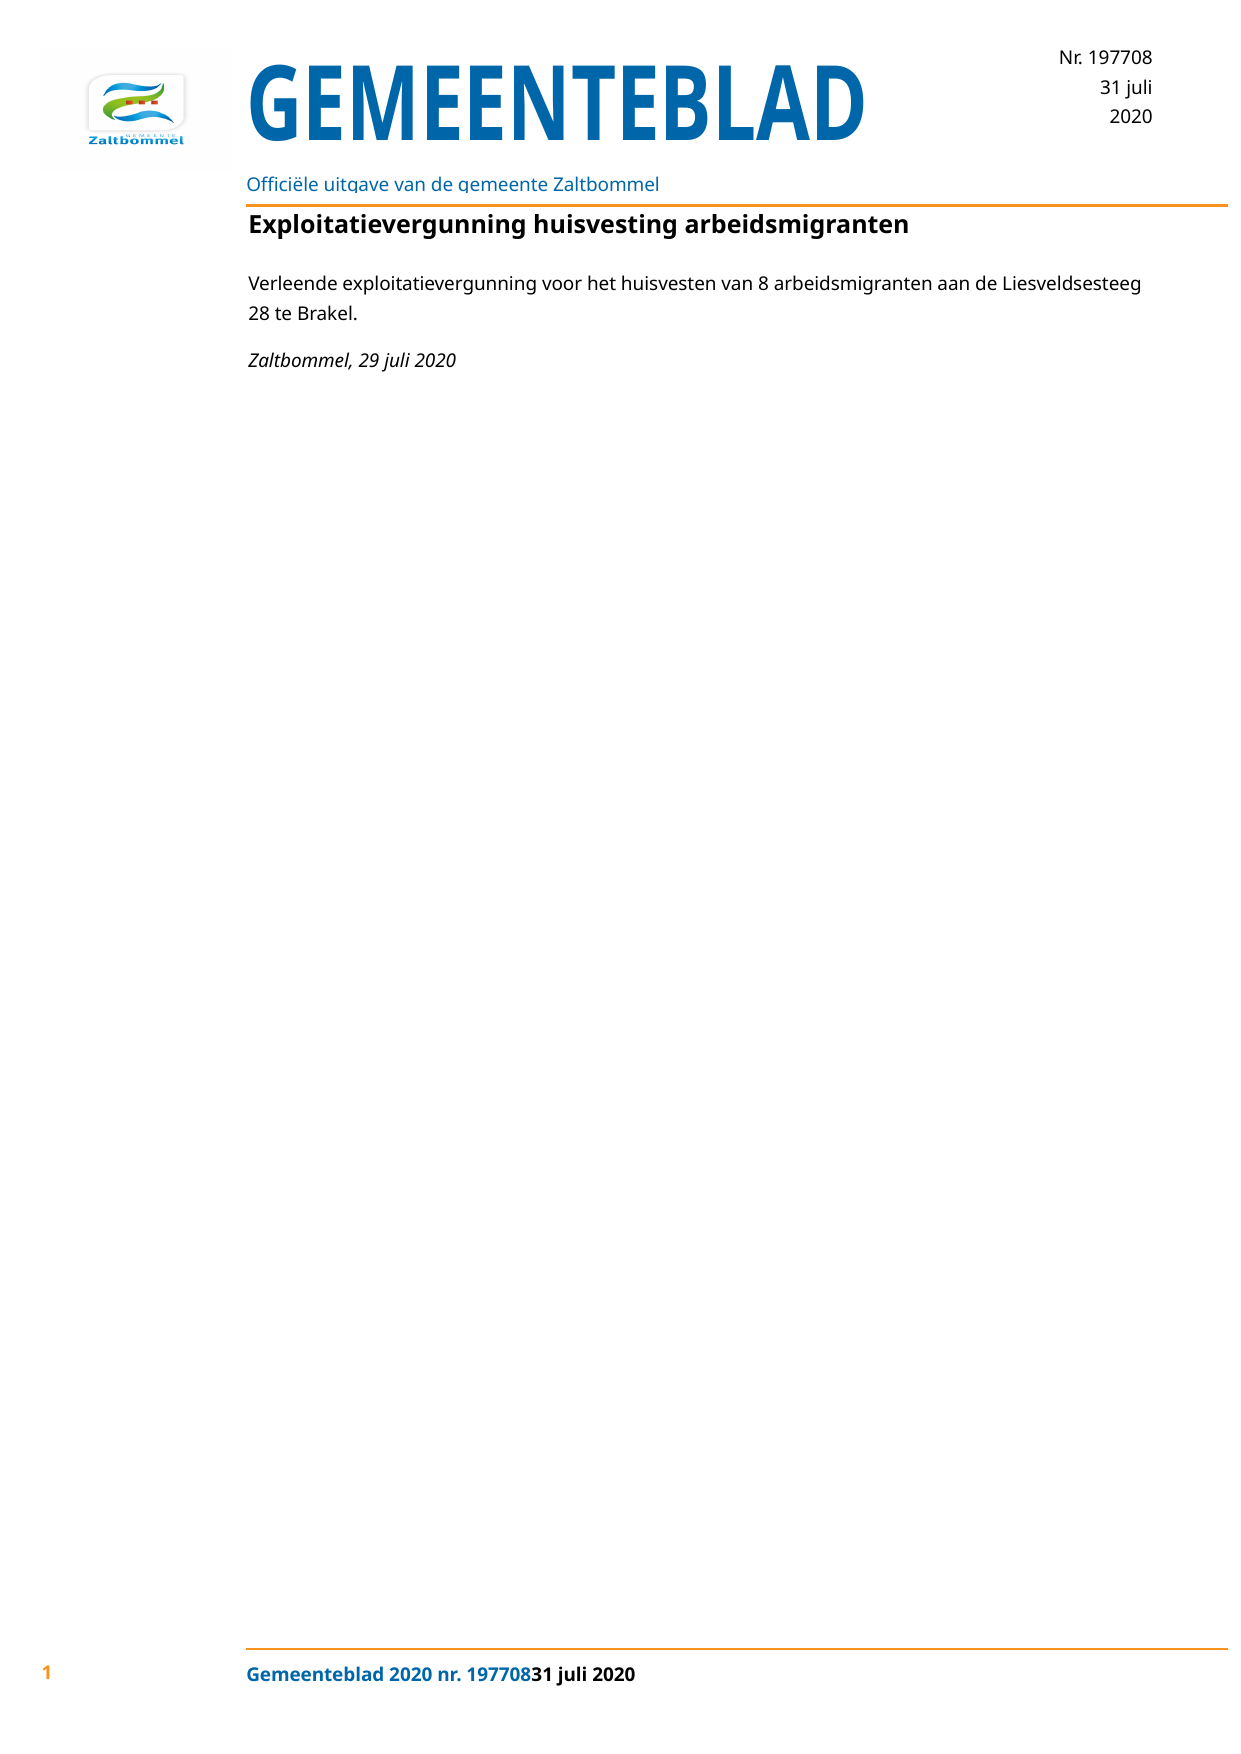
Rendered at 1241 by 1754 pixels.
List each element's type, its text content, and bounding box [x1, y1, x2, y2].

text Exploitatievergunning huisvesting arbeidsmigranten [248, 207, 1152, 241]
picture [41, 47, 231, 172]
text Verleende exploitatievergunning voor het huisvesten van 8 arbeidsmigranten aan de Liesveldsesteeg 28 te Brakel. [248, 270, 1152, 326]
text Zaltbommel, 29 juli 2020 [248, 348, 1152, 373]
